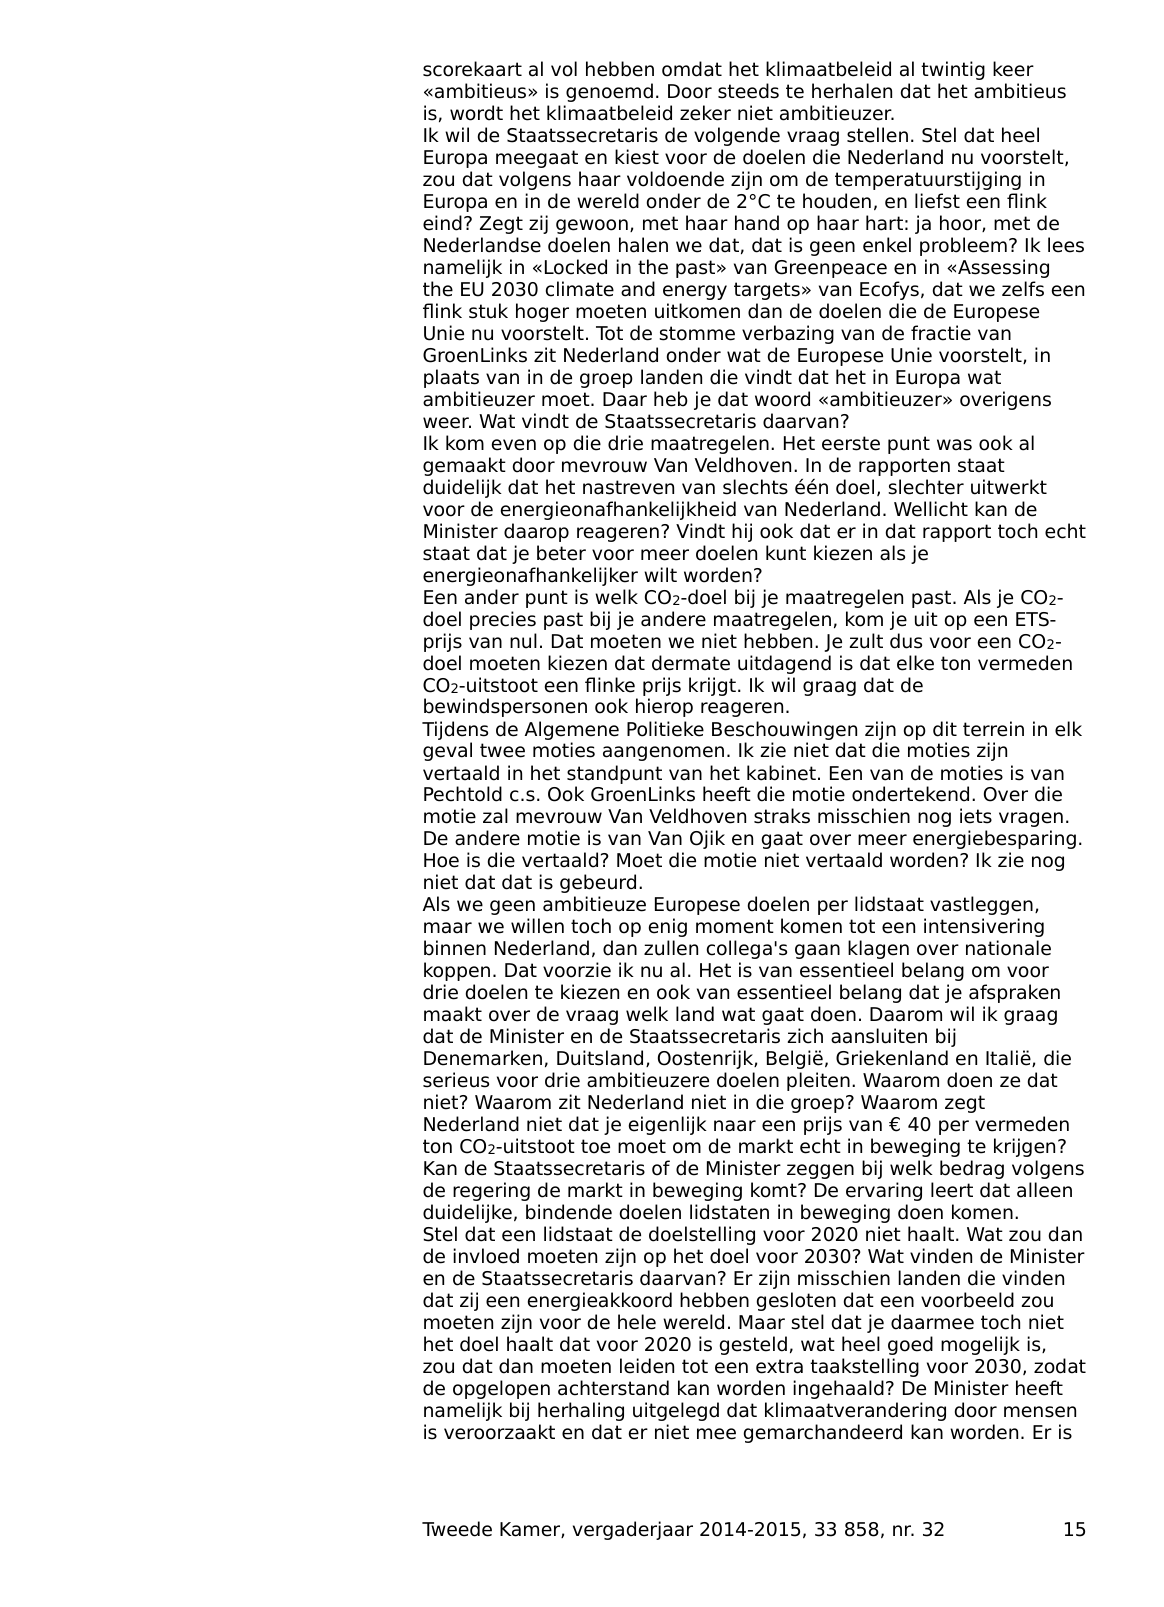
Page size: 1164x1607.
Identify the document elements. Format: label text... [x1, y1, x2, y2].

text Als we geen ambitieuze Europese doelen per lidstaat vastleggen, maar we willen toch op enig moment komen tot een intensivering binnen Nederland, dan zullen collega's gaan klagen over nationale koppen. Dat voorzie ik nu al. Het is van essentieel belang om voor drie doelen te kiezen en ook van essentieel belang dat je afspraken maakt over de vraag welk land wat gaat doen. Daarom wil ik graag dat de Minister en de Staatssecretaris zich aansluiten bij Denemarken, Duitsland, Oostenrijk, België, Griekenland en Italië, die serieus voor drie ambitieuzere doelen pleiten. Waarom doen ze dat niet? Waarom zit Nederland niet in die groep? Waarom zegt Nederland niet dat je eigenlijk naar een prijs van € 40 per vermeden ton CO2-uitstoot toe moet om de markt echt in beweging te krijgen? Kan de Staatssecretaris of de Minister zeggen bij welk bedrag volgens de regering de markt in beweging komt? De ervaring leert dat alleen duidelijke, bindende doelen lidstaten in beweging doen komen. [422, 894, 1087, 1224]
text scorekaart al vol hebben omdat het klimaatbeleid al twintig keer «ambitieus» is genoemd. Door steeds te herhalen dat het ambitieus is, wordt het klimaatbeleid zeker niet ambitieuzer. [422, 59, 1087, 125]
text Ik wil de Staatssecretaris de volgende vraag stellen. Stel dat heel Europa meegaat en kiest voor de doelen die Nederland nu voorstelt, zou dat volgens haar voldoende zijn om de temperatuurstijging in Europa en in de wereld onder de 2°C te houden, en liefst een flink eind? Zegt zij gewoon, met haar hand op haar hart: ja hoor, met de Nederlandse doelen halen we dat, dat is geen enkel probleem? Ik lees namelijk in «Locked in the past» van Greenpeace en in «Assessing the EU 2030 climate and energy targets» van Ecofys, dat we zelfs een flink stuk hoger moeten uitkomen dan de doelen die de Europese Unie nu voorstelt. Tot de stomme verbazing van de fractie van GroenLinks zit Nederland onder wat de Europese Unie voorstelt, in plaats van in de groep landen die vindt dat het in Europa wat ambitieuzer moet. Daar heb je dat woord «ambitieuzer» overigens weer. Wat vindt de Staatssecretaris daarvan? [422, 125, 1087, 433]
text Een ander punt is welk CO2-doel bij je maatregelen past. Als je CO2-doel precies past bij je andere maatregelen, kom je uit op een ETS-prijs van nul. Dat moeten we niet hebben. Je zult dus voor een CO2-doel moeten kiezen dat dermate uitdagend is dat elke ton vermeden CO2-uitstoot een flinke prijs krijgt. Ik wil graag dat de bewindspersonen ook hierop reageren. [422, 587, 1087, 718]
text Ik kom even op die drie maatregelen. Het eerste punt was ook al gemaakt door mevrouw Van Veldhoven. In de rapporten staat duidelijk dat het nastreven van slechts één doel, slechter uitwerkt voor de energieonafhankelijkheid van Nederland. Wellicht kan de Minister daarop reageren? Vindt hij ook dat er in dat rapport toch echt staat dat je beter voor meer doelen kunt kiezen als je energieonafhankelijker wilt worden? [422, 433, 1087, 587]
text Stel dat een lidstaat de doelstelling voor 2020 niet haalt. Wat zou dan de invloed moeten zijn op het doel voor 2030? Wat vinden de Minister en de Staatssecretaris daarvan? Er zijn misschien landen die vinden dat zij een energieakkoord hebben gesloten dat een voorbeeld zou moeten zijn voor de hele wereld. Maar stel dat je daarmee toch niet het doel haalt dat voor 2020 is gesteld, wat heel goed mogelijk is, zou dat dan moeten leiden tot een extra taakstelling voor 2030, zodat de opgelopen achterstand kan worden ingehaald? De Minister heeft namelijk bij herhaling uitgelegd dat klimaatverandering door mensen is veroorzaakt en dat er niet mee gemarchandeerd kan worden. Er is [422, 1224, 1087, 1444]
text Tijdens de Algemene Politieke Beschouwingen zijn op dit terrein in elk geval twee moties aangenomen. Ik zie niet dat die moties zijn vertaald in het standpunt van het kabinet. Een van de moties is van Pechtold c.s. Ook GroenLinks heeft die motie ondertekend. Over die motie zal mevrouw Van Veldhoven straks misschien nog iets vragen. De andere motie is van Van Ojik en gaat over meer energiebesparing. Hoe is die vertaald? Moet die motie niet vertaald worden? Ik zie nog niet dat dat is gebeurd. [422, 718, 1087, 894]
